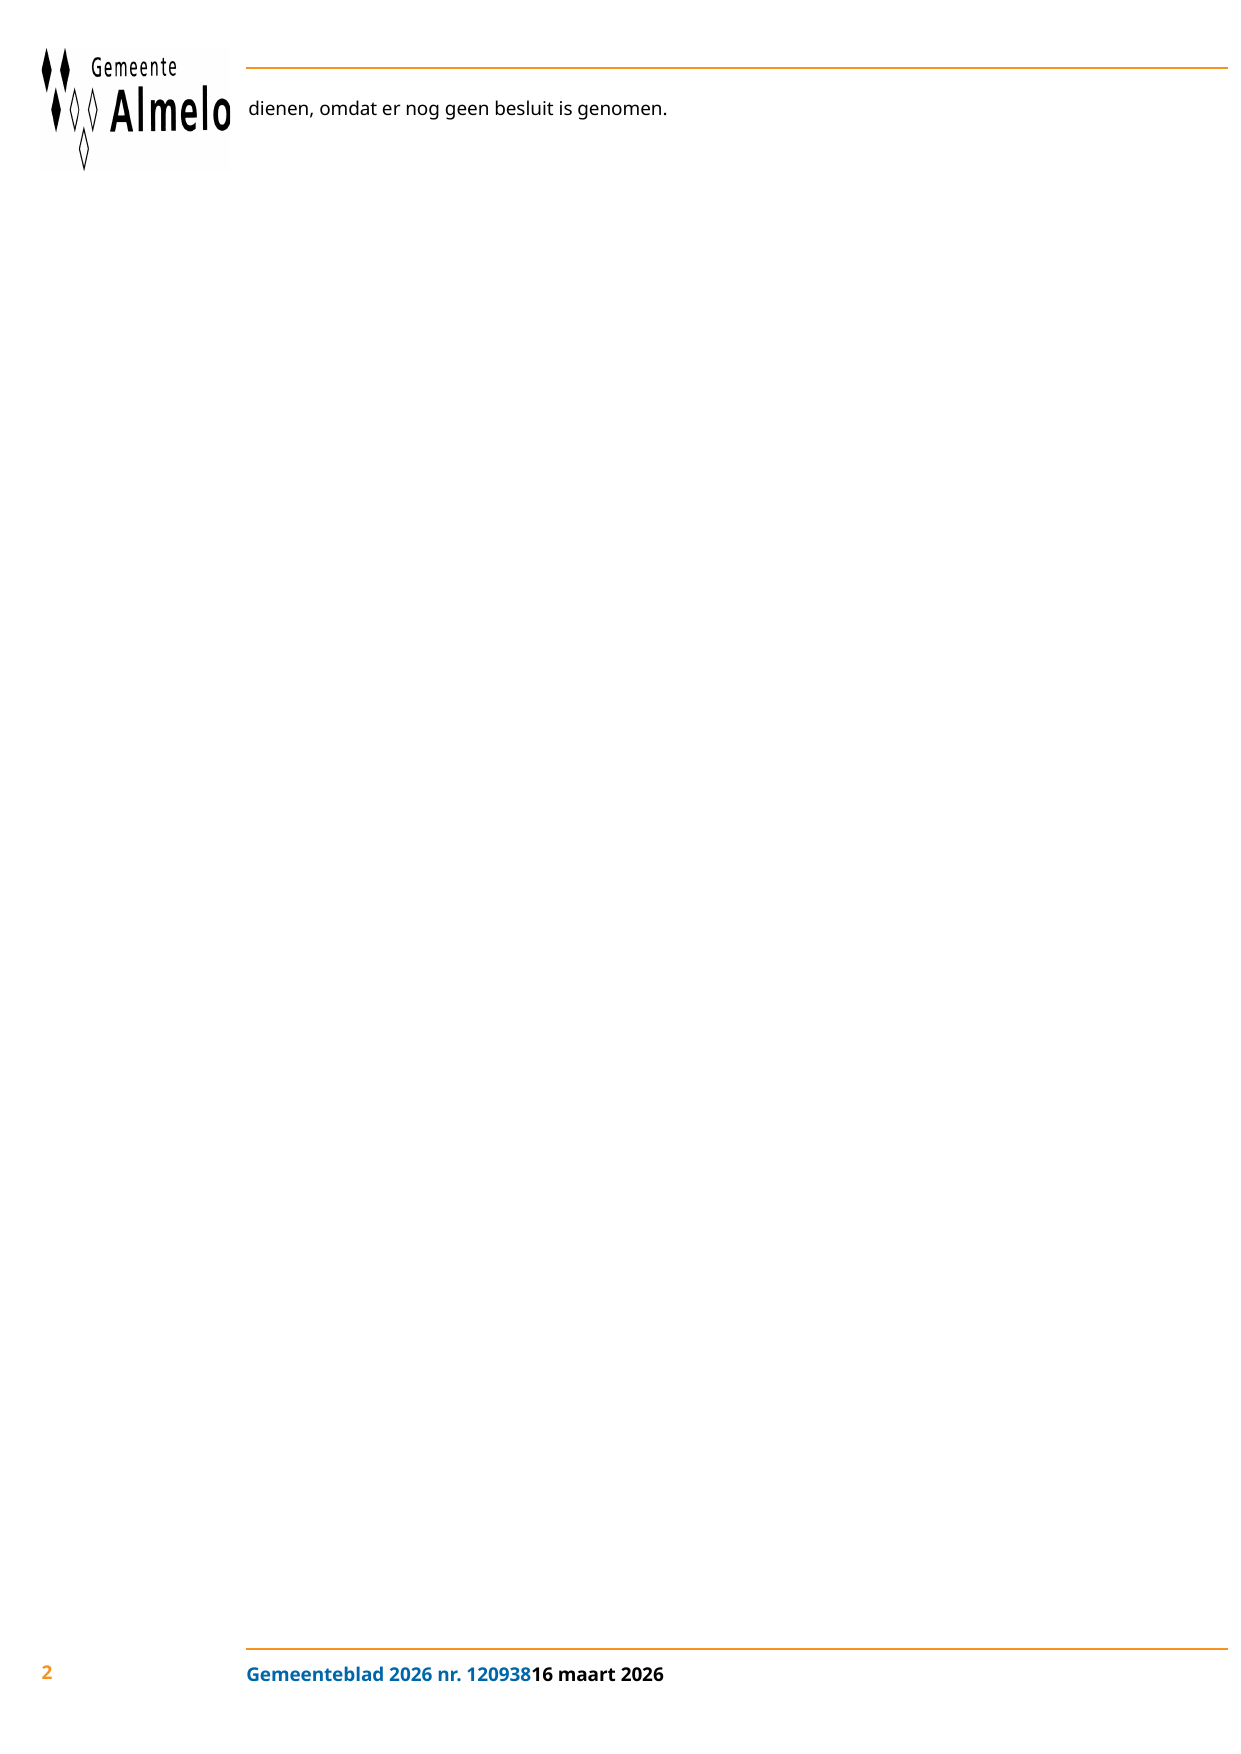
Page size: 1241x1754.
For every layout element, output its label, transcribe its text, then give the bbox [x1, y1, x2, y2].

picture [41, 47, 231, 172]
text dienen, omdat er nog geen besluit is genomen. [248, 95, 1152, 121]
